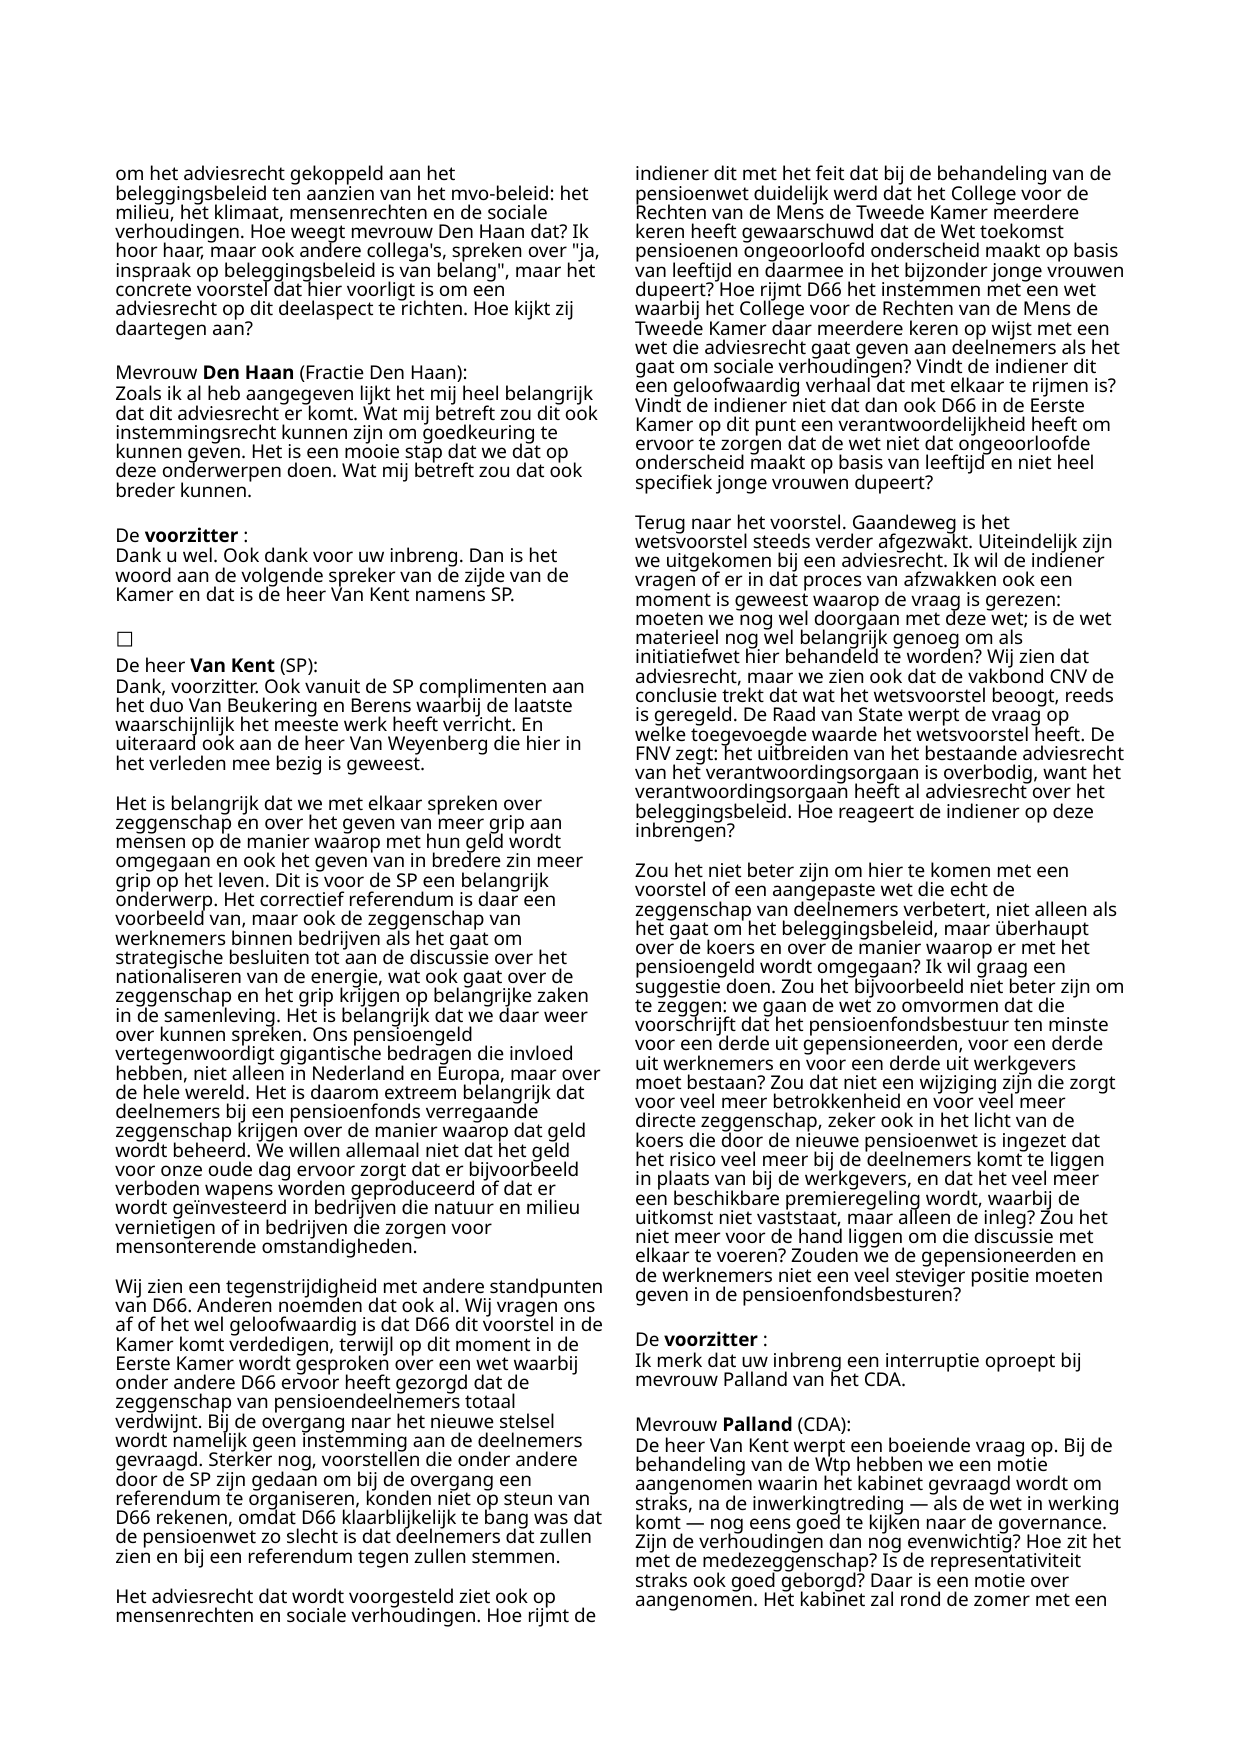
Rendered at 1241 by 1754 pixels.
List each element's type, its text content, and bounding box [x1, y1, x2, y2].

text indiener dit met het feit dat bij de behandeling van de pensioenwet duidelijk werd dat het College voor de Rechten van de Mens de Tweede Kamer meerdere keren heeft gewaarschuwd dat de Wet toekomst pensioenen ongeoorloofd onderscheid maakt op basis van leeftijd en daarmee in het bijzonder jonge vrouwen dupeert? Hoe rijmt D66 het instemmen met een wet waarbij het College voor de Rechten van de Mens de Tweede Kamer daar meerdere keren op wijst met een wet die adviesrecht gaat geven aan deelnemers als het gaat om sociale verhoudingen? Vindt de indiener dit een geloofwaardig verhaal dat met elkaar te rijmen is? Vindt de indiener niet dat dan ook D66 in de Eerste Kamer op dit punt een verantwoordelijkheid heeft om ervoor te zorgen dat de wet niet dat ongeoorloofde onderscheid maakt op basis van leeftijd en niet heel specifiek jonge vrouwen dupeert? [635, 165, 1125, 493]
text ⬜ [115, 626, 605, 652]
text Het adviesrecht dat wordt voorgesteld ziet ook op mensenrechten en sociale verhoudingen. Hoe rijmt de [115, 1588, 605, 1626]
text De voorzitter : [635, 1326, 1125, 1352]
text Wij zien een tegenstrijdigheid met andere standpunten van D66. Anderen noemden dat ook al. Wij vragen ons af of het wel geloofwaardig is dat D66 dit voorstel in de Kamer komt verdedigen, terwijl op dit moment in de Eerste Kamer wordt gesproken over een wet waarbij onder andere D66 ervoor heeft gezorgd dat de zeggenschap van pensioendeelnemers totaal verdwijnt. Bij de overgang naar het nieuwe stelsel wordt namelijk geen instemming aan de deelnemers gevraagd. Sterker nog, voorstellen die onder andere door de SP zijn gedaan om bij de overgang een referendum te organiseren, konden niet op steun van D66 rekenen, omdat D66 klaarblijkelijk te bang was dat de pensioenwet zo slecht is dat deelnemers dat zullen zien en bij een referendum tegen zullen stemmen. [115, 1278, 605, 1567]
text om het adviesrecht gekoppeld aan het beleggingsbeleid ten aanzien van het mvo-beleid: het milieu, het klimaat, mensenrechten en de sociale verhoudingen. Hoe weegt mevrouw Den Haan dat? Ik hoor haar, maar ook andere collega's, spreken over "ja, inspraak op beleggingsbeleid is van belang", maar het concrete voorstel dat hier voorligt is om een adviesrecht op dit deelaspect te richten. Hoe kijkt zij daartegen aan? [115, 165, 605, 339]
text Dank, voorzitter. Ook vanuit de SP complimenten aan het duo Van Beukering en Berens waarbij de laatste waarschijnlijk het meeste werk heeft verricht. En uiteraard ook aan de heer Van Weyenberg die hier in het verleden mee bezig is geweest. [115, 678, 605, 774]
text Ik merk dat uw inbreng een interruptie oproept bij mevrouw Palland van het CDA. [635, 1352, 1125, 1390]
text Dank u wel. Ook dank voor uw inbreng. Dan is het woord aan de volgende spreker van de zijde van de Kamer en dat is de heer Van Kent namens SP. [115, 547, 605, 605]
text Zou het niet beter zijn om hier te komen met een voorstel of een aangepaste wet die echt de zeggenschap van deelnemers verbetert, niet alleen als het gaat om het beleggingsbeleid, maar überhaupt over de koers en over de manier waarop er met het pensioengeld wordt omgegaan? Ik wil graag een suggestie doen. Zou het bijvoorbeeld niet beter zijn om te zeggen: we gaan de wet zo omvormen dat die voorschrijft dat het pensioenfondsbestuur ten minste voor een derde uit gepensioneerden, voor een derde uit werknemers en voor een derde uit werkgevers moet bestaan? Zou dat niet een wijziging zijn die zorgt voor veel meer betrokkenheid en voor veel meer directe zeggenschap, zeker ook in het licht van de koers die door de nieuwe pensioenwet is ingezet dat het risico veel meer bij de deelnemers komt te liggen in plaats van bij de werkgevers, en dat het veel meer een beschikbare premieregeling wordt, waarbij de uitkomst niet vaststaat, maar alleen de inleg? Zou het niet meer voor de hand liggen om die discussie met elkaar te voeren? Zouden we de gepensioneerden en de werknemers niet een veel steviger positie moeten geven in de pensioenfondsbesturen? [635, 862, 1125, 1305]
text Terug naar het voorstel. Gaandeweg is het wetsvoorstel steeds verder afgezwakt. Uiteindelijk zijn we uitgekomen bij een adviesrecht. Ik wil de indiener vragen of er in dat proces van afzwakken ook een moment is geweest waarop de vraag is gerezen: moeten we nog wel doorgaan met deze wet; is de wet materieel nog wel belangrijk genoeg om als initiatiefwet hier behandeld te worden? Wij zien dat adviesrecht, maar we zien ook dat de vakbond CNV de conclusie trekt dat wat het wetsvoorstel beoogt, reeds is geregeld. De Raad van State werpt de vraag op welke toegevoegde waarde het wetsvoorstel heeft. De FNV zegt: het uitbreiden van het bestaande adviesrecht van het verantwoordingsorgaan is overbodig, want het verantwoordingsorgaan heeft al adviesrecht over het beleggingsbeleid. Hoe reageert de indiener op deze inbrengen? [635, 514, 1125, 841]
text Mevrouw Palland (CDA): [635, 1411, 1125, 1437]
text Mevrouw Den Haan (Fractie Den Haan): [115, 359, 605, 385]
text De heer Van Kent (SP): [115, 652, 605, 678]
text De voorzitter : [115, 522, 605, 547]
text De heer Van Kent werpt een boeiende vraag op. Bij de behandeling van de Wtp hebben we een motie aangenomen waarin het kabinet gevraagd wordt om straks, na de inwerkingtreding — als de wet in werking komt — nog eens goed te kijken naar de governance. Zijn de verhoudingen dan nog evenwichtig? Hoe zit het met de medezeggenschap? Is de representativiteit straks ook goed geborgd? Daar is een motie over aangenomen. Het kabinet zal rond de zomer met een [635, 1437, 1125, 1610]
text Het is belangrijk dat we met elkaar spreken over zeggenschap en over het geven van meer grip aan mensen op de manier waarop met hun geld wordt omgegaan en ook het geven van in bredere zin meer grip op het leven. Dit is voor de SP een belangrijk onderwerp. Het correctief referendum is daar een voorbeeld van, maar ook de zeggenschap van werknemers binnen bedrijven als het gaat om strategische besluiten tot aan de discussie over het nationaliseren van de energie, wat ook gaat over de zeggenschap en het grip krijgen op belangrijke zaken in de samenleving. Het is belangrijk dat we daar weer over kunnen spreken. Ons pensioengeld vertegenwoordigt gigantische bedragen die invloed hebben, niet alleen in Nederland en Europa, maar over de hele wereld. Het is daarom extreem belangrijk dat deelnemers bij een pensioenfonds verregaande zeggenschap krijgen over de manier waarop dat geld wordt beheerd. We willen allemaal niet dat het geld voor onze oude dag ervoor zorgt dat er bijvoorbeeld verboden wapens worden geproduceerd of dat er wordt geïnvesteerd in bedrijven die natuur en milieu vernietigen of in bedrijven die zorgen voor mensonterende omstandigheden. [115, 795, 605, 1257]
text Zoals ik al heb aangegeven lijkt het mij heel belangrijk dat dit adviesrecht er komt. Wat mij betreft zou dit ook instemmingsrecht kunnen zijn om goedkeuring te kunnen geven. Het is een mooie stap dat we dat op deze onderwerpen doen. Wat mij betreft zou dat ook breder kunnen. [115, 385, 605, 501]
